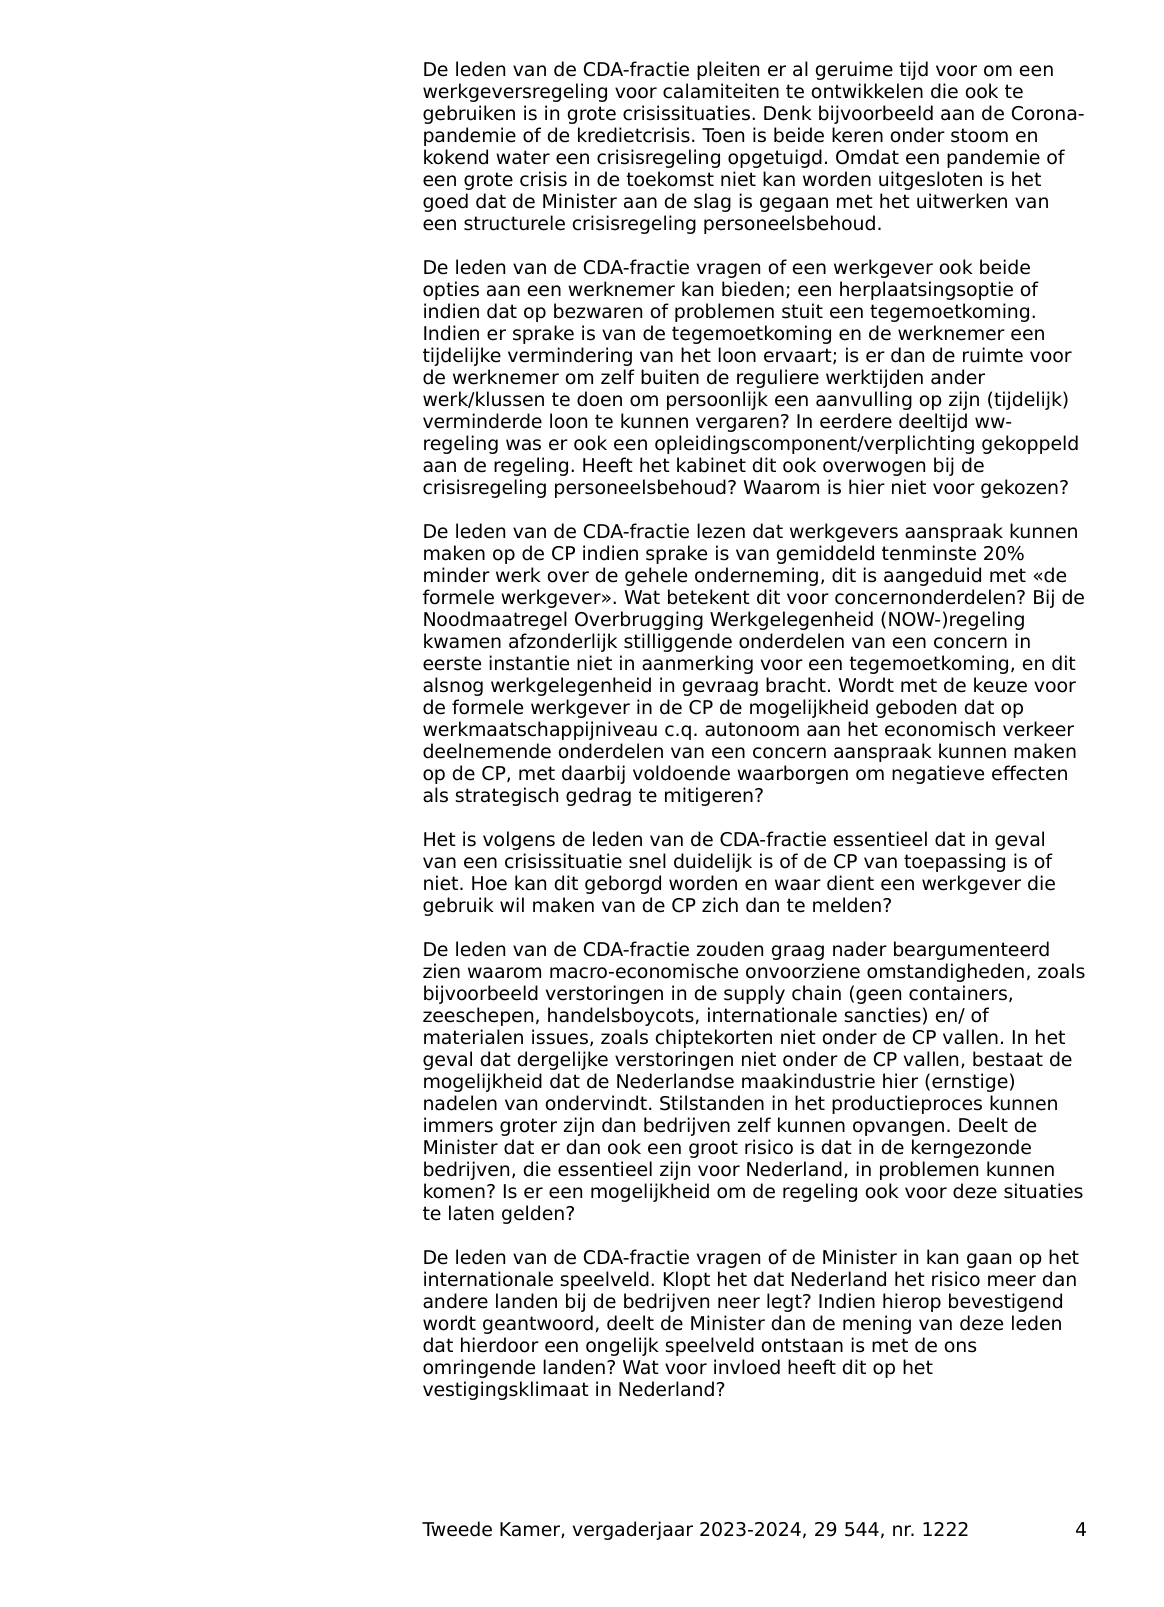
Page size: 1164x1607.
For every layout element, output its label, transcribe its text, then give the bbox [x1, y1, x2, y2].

text De leden van de CDA-fractie vragen of de Minister in kan gaan op het internationale speelveld. Klopt het dat Nederland het risico meer dan andere landen bij de bedrijven neer legt? Indien hierop bevestigend wordt geantwoord, deelt de Minister dan de mening van deze leden dat hierdoor een ongelijk speelveld ontstaan is met de ons omringende landen? Wat voor invloed heeft dit op het vestigingsklimaat in Nederland? [422, 1247, 1087, 1401]
text De leden van de CDA-fractie lezen dat werkgevers aanspraak kunnen maken op de CP indien sprake is van gemiddeld tenminste 20% minder werk over de gehele onderneming, dit is aangeduid met «de formele werkgever». Wat betekent dit voor concernonderdelen? Bij de Noodmaatregel Overbrugging Werkgelegenheid (NOW-)regeling kwamen afzonderlijk stilliggende onderdelen van een concern in eerste instantie niet in aanmerking voor een tegemoetkoming, en dit alsnog werkgelegenheid in gevraag bracht. Wordt met de keuze voor de formele werkgever in de CP de mogelijkheid geboden dat op werkmaatschappijniveau c.q. autonoom aan het economisch verkeer deelnemende onderdelen van een concern aanspraak kunnen maken op de CP, met daarbij voldoende waarborgen om negatieve effecten als strategisch gedrag te mitigeren? [422, 521, 1087, 807]
text De leden van de CDA-fractie pleiten er al geruime tijd voor om een werkgeversregeling voor calamiteiten te ontwikkelen die ook te gebruiken is in grote crisissituaties. Denk bijvoorbeeld aan de Corona-pandemie of de kredietcrisis. Toen is beide keren onder stoom en kokend water een crisisregeling opgetuigd. Omdat een pandemie of een grote crisis in de toekomst niet kan worden uitgesloten is het goed dat de Minister aan de slag is gegaan met het uitwerken van een structurele crisisregeling personeelsbehoud. [422, 59, 1087, 235]
text De leden van de CDA-fractie vragen of een werkgever ook beide opties aan een werknemer kan bieden; een herplaatsingsoptie of indien dat op bezwaren of problemen stuit een tegemoetkoming. Indien er sprake is van de tegemoetkoming en de werknemer een tijdelijke vermindering van het loon ervaart; is er dan de ruimte voor de werknemer om zelf buiten de reguliere werktijden ander werk/klussen te doen om persoonlijk een aanvulling op zijn (tijdelijk) verminderde loon te kunnen vergaren? In eerdere deeltijd ww-regeling was er ook een opleidingscomponent/verplichting gekoppeld aan de regeling. Heeft het kabinet dit ook overwogen bij de crisisregeling personeelsbehoud? Waarom is hier niet voor gekozen? [422, 257, 1087, 499]
text De leden van de CDA-fractie zouden graag nader beargumenteerd zien waarom macro-economische onvoorziene omstandigheden, zoals bijvoorbeeld verstoringen in de supply chain (geen containers, zeeschepen, handelsboycots, internationale sancties) en/ of materialen issues, zoals chiptekorten niet onder de CP vallen. In het geval dat dergelijke verstoringen niet onder de CP vallen, bestaat de mogelijkheid dat de Nederlandse maakindustrie hier (ernstige) nadelen van ondervindt. Stilstanden in het productieproces kunnen immers groter zijn dan bedrijven zelf kunnen opvangen. Deelt de Minister dat er dan ook een groot risico is dat in de kerngezonde bedrijven, die essentieel zijn voor Nederland, in problemen kunnen komen? Is er een mogelijkheid om de regeling ook voor deze situaties te laten gelden? [422, 939, 1087, 1225]
text Het is volgens de leden van de CDA-fractie essentieel dat in geval van een crisissituatie snel duidelijk is of de CP van toepassing is of niet. Hoe kan dit geborgd worden en waar dient een werkgever die gebruik wil maken van de CP zich dan te melden? [422, 829, 1087, 917]
